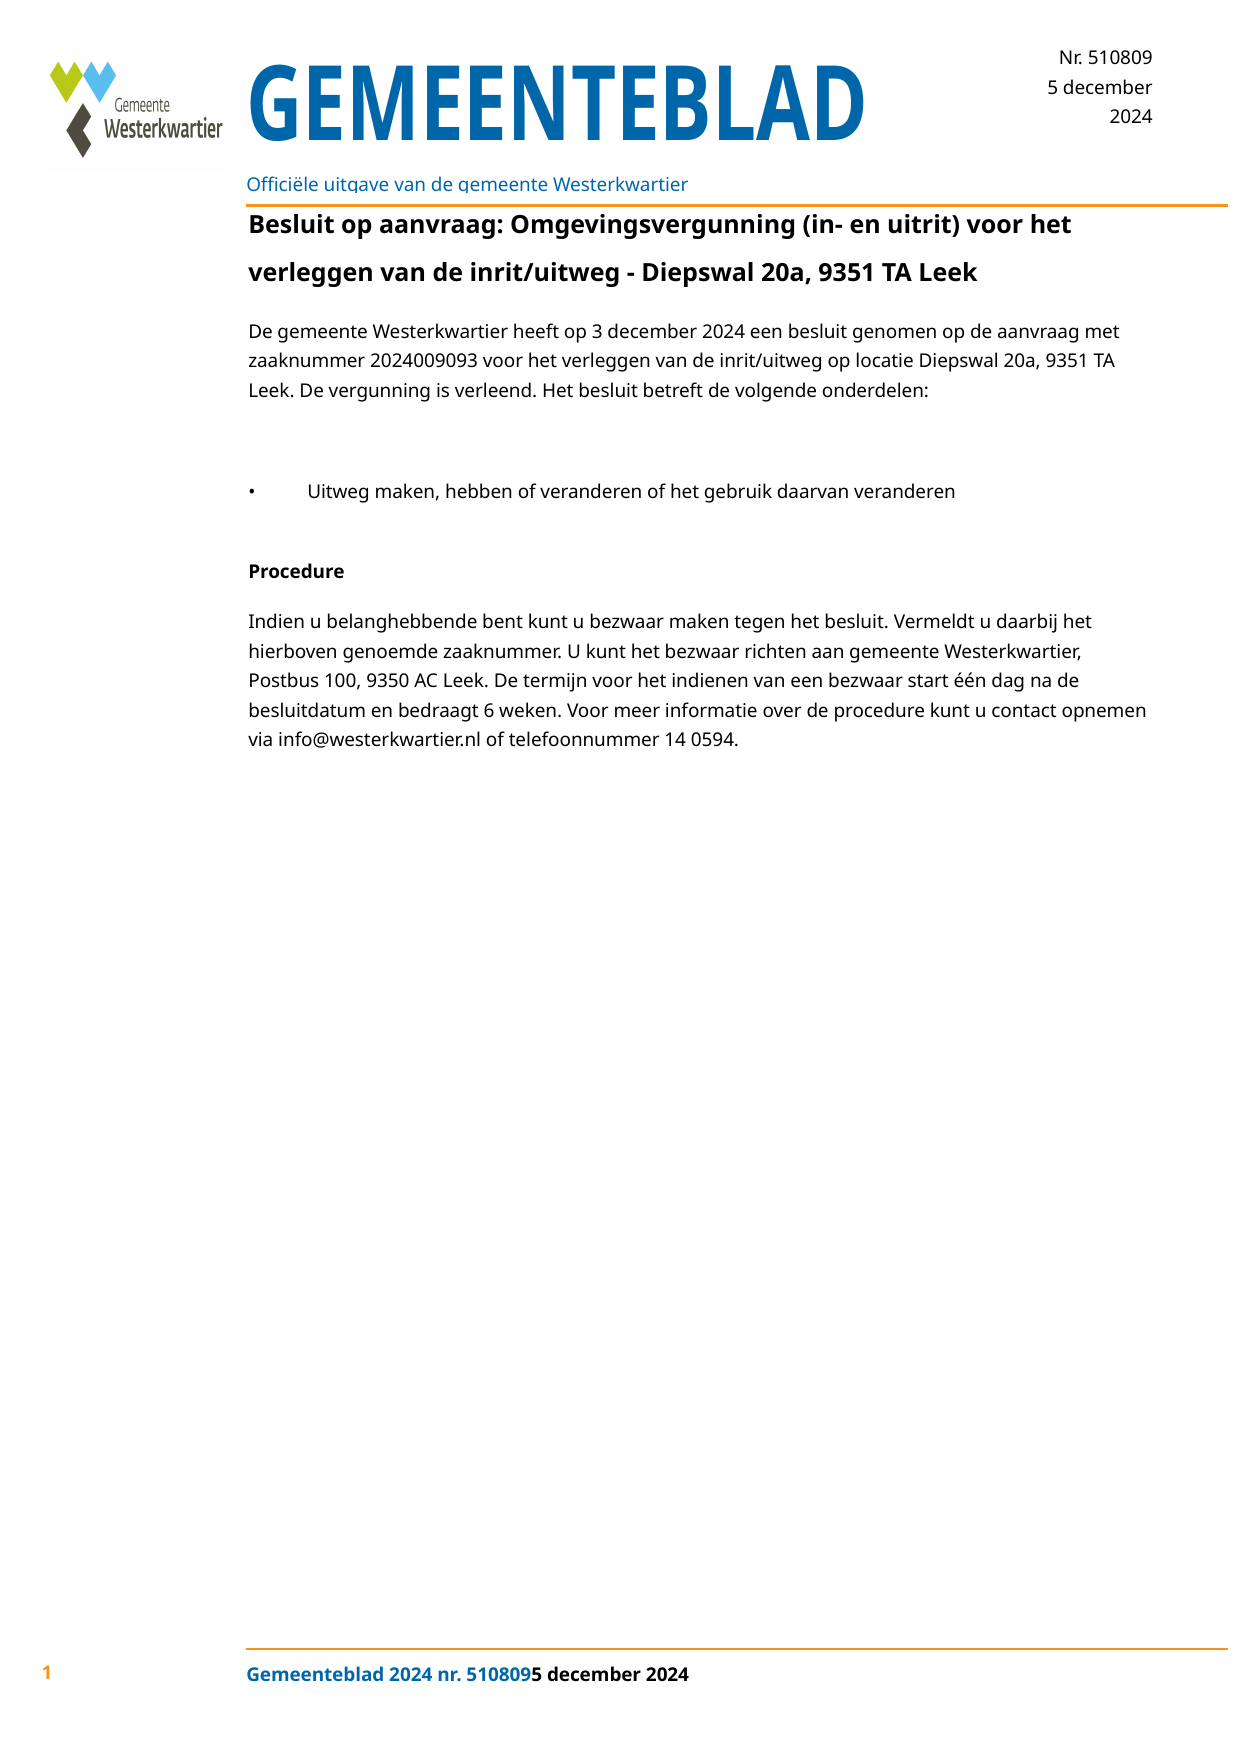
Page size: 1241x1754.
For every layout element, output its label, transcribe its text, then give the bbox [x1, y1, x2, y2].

list Uitweg maken, hebben of veranderen of het gebruik daarvan veranderen [248, 478, 1152, 504]
text Indien u belanghebbende bent kunt u bezwaar maken tegen het besluit. Vermeldt u daarbij het hierboven genoemde zaaknummer. U kunt het bezwaar richten aan gemeente Westerkwartier, Postbus 100, 9350 AC Leek. De termijn voor het indienen van een bezwaar start één dag na de besluitdatum en bedraagt 6 weken. Voor meer informatie over de procedure kunt u contact opnemen via info@westerkwartier.nl of telefoonnummer 14 0594. [248, 608, 1152, 752]
text Procedure [248, 558, 1152, 584]
text Besluit op aanvraag: Omgevingsvergunning (in- en uitrit) voor het verleggen van de inrit/uitweg - Diepswal 20a, 9351 TA Leek [248, 207, 1152, 288]
text De gemeente Westerkwartier heeft op 3 december 2024 een besluit genomen op de aanvraag met zaaknummer 2024009093 voor het verleggen van de inrit/uitweg op locatie Diepswal 20a, 9351 TA Leek. De vergunning is verleend. Het besluit betreft de volgende onderdelen: [248, 318, 1152, 403]
picture [41, 47, 231, 172]
